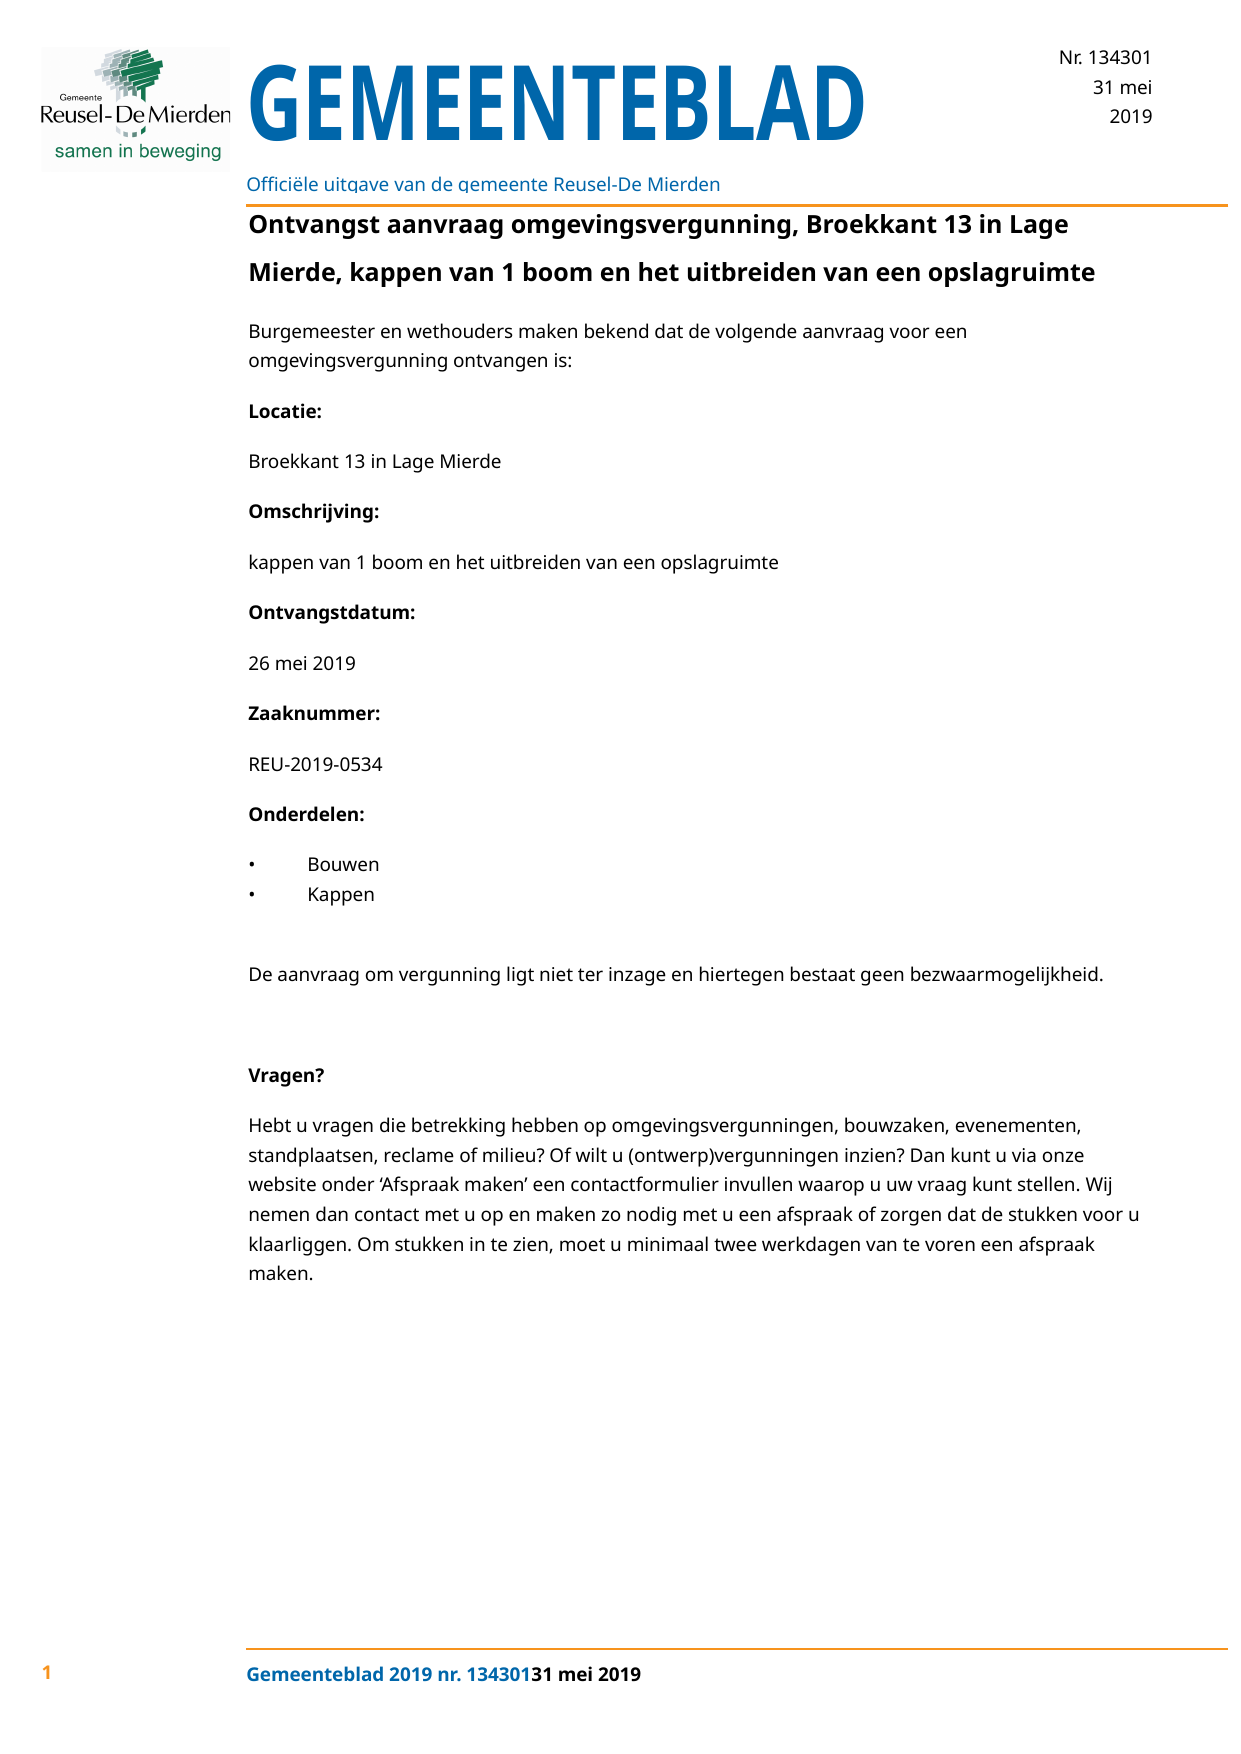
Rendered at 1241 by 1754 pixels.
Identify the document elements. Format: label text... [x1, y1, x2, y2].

text Vragen? [248, 1062, 1152, 1088]
text Locatie: [248, 398, 1152, 424]
list Kappen [248, 881, 1152, 907]
text REU-2019-0534 [248, 751, 1152, 777]
text Hebt u vragen die betrekking hebben op omgevingsvergunningen, bouwzaken, evenementen, standplaatsen, reclame of milieu? Of wilt u (ontwerp)vergunningen inzien? Dan kunt u via onze website onder ‘Afspraak maken’ een contactformulier invullen waarop u uw vraag kunt stellen. Wij nemen dan contact met u op en maken zo nodig met u een afspraak of zorgen dat de stukken voor u klaarliggen. Om stukken in te zien, moet u minimaal twee werkdagen van te voren een afspraak maken. [248, 1112, 1152, 1286]
text Zaaknummer: [248, 700, 1152, 726]
text Burgemeester en wethouders maken bekend dat de volgende aanvraag voor een omgevingsvergunning ontvangen is: [248, 318, 1152, 373]
list Bouwen [248, 852, 1152, 877]
text 26 mei 2019 [248, 650, 1152, 676]
text kappen van 1 boom en het uitbreiden van een opslagruimte [248, 549, 1152, 575]
text Onderdelen: [248, 801, 1152, 827]
picture [41, 47, 231, 172]
text Ontvangstdatum: [248, 599, 1152, 625]
text De aanvraag om vergunning ligt niet ter inzage en hiertegen bestaat geen bezwaarmogelijkheid. [248, 961, 1152, 987]
text Omschrijving: [248, 499, 1152, 524]
text Broekkant 13 in Lage Mierde [248, 448, 1152, 474]
text Ontvangst aanvraag omgevingsvergunning, Broekkant 13 in Lage Mierde, kappen van 1 boom en het uitbreiden van een opslagruimte [248, 207, 1152, 288]
